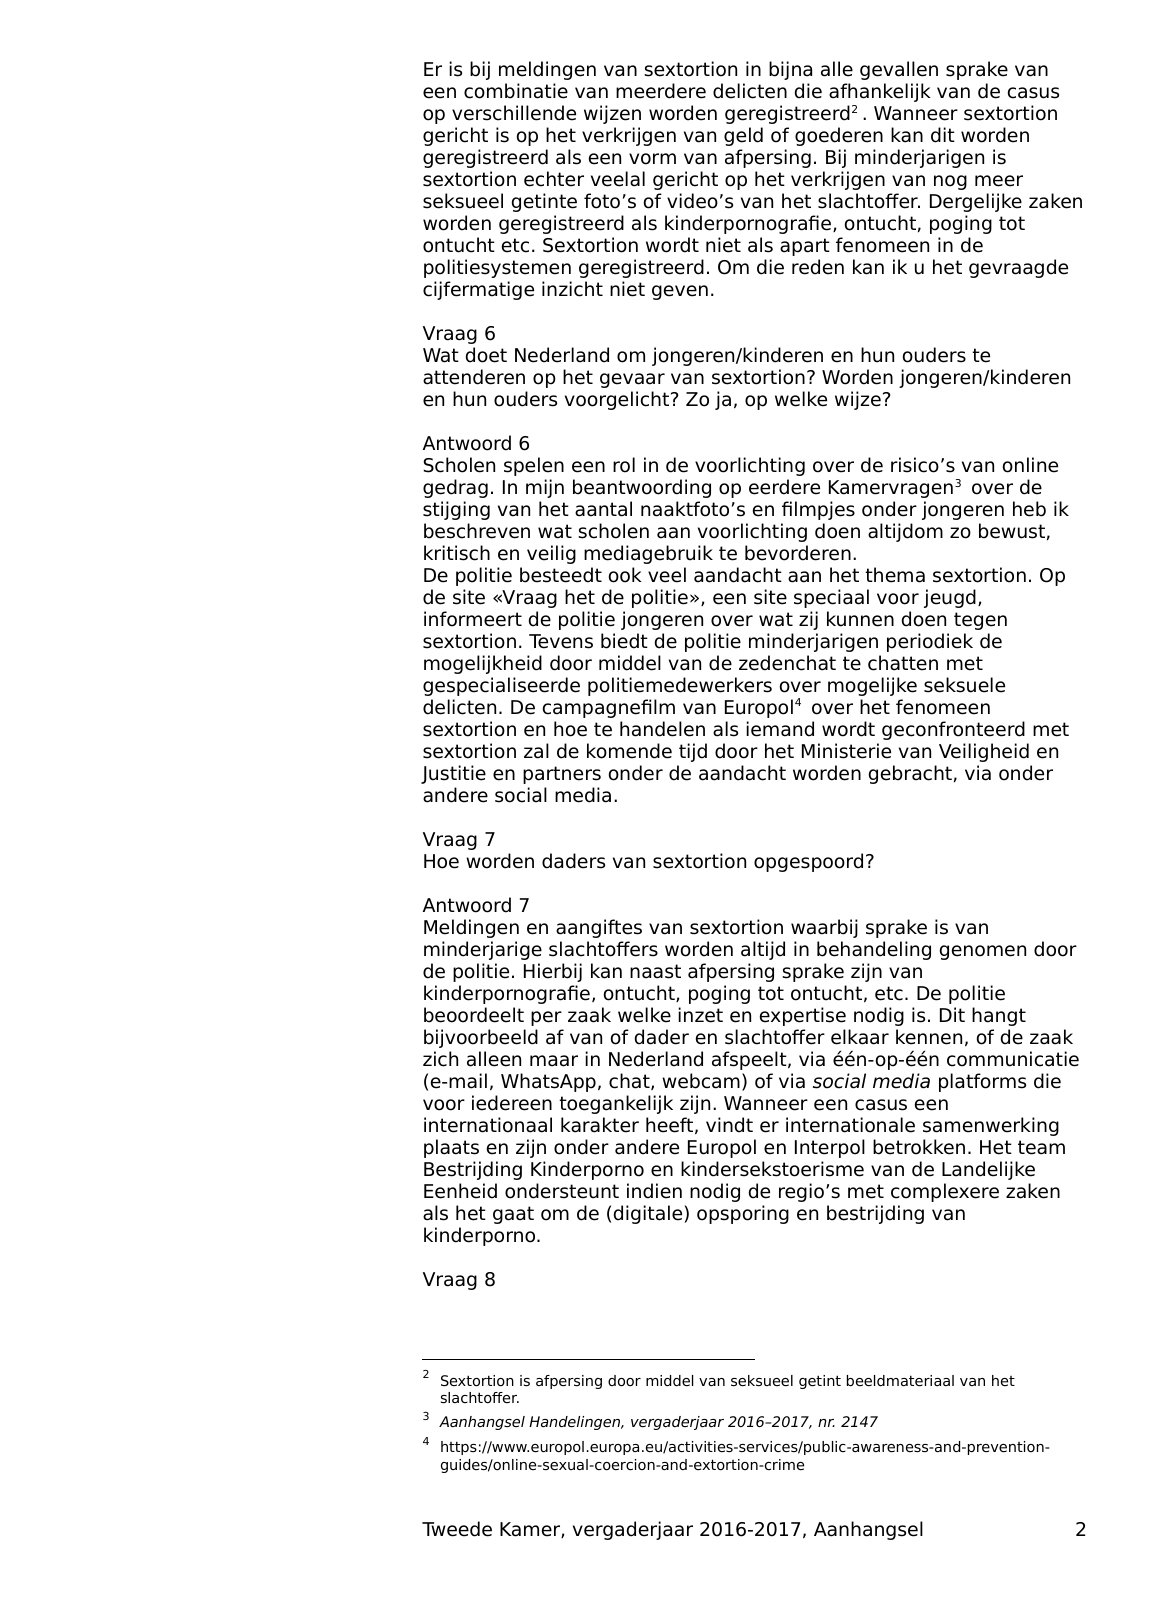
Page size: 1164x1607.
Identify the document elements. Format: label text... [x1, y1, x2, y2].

text Vraag 6 [422, 323, 1087, 345]
text Hoe worden daders van sextortion opgespoord? [422, 851, 1087, 873]
text Aanhangsel Handelingen, vergaderjaar 2016–2017, nr. 2147 [422, 1410, 1087, 1432]
text https://www.europol.europa.eu/activities-services/public-awareness-and-prevention-guides/online-sexual-coercion-and-extortion-crime [422, 1435, 1087, 1474]
text Antwoord 6 [422, 433, 1087, 455]
text De politie besteedt ook veel aandacht aan het thema sextortion. Op de site «Vraag het de politie», een site speciaal voor jeugd, informeert de politie jongeren over wat zij kunnen doen tegen sextortion. Tevens biedt de politie minderjarigen periodiek de mogelijkheid door middel van de zedenchat te chatten met gespecialiseerde politiemedewerkers over mogelijke seksuele delicten. De campagnefilm van Europol over het fenomeen sextortion en hoe te handelen als iemand wordt geconfronteerd met sextortion zal de komende tijd door het Ministerie van Veiligheid en Justitie en partners onder de aandacht worden gebracht, via onder andere social media. [422, 565, 1087, 807]
text Sextortion is afpersing door middel van seksueel getint beeldmateriaal van het slachtoffer. [422, 1368, 1087, 1407]
text Wat doet Nederland om jongeren/kinderen en hun ouders te attenderen op het gevaar van sextortion? Worden jongeren/kinderen en hun ouders voorgelicht? Zo ja, op welke wijze? [422, 345, 1087, 411]
text Meldingen en aangiftes van sextortion waarbij sprake is van minderjarige slachtoffers worden altijd in behandeling genomen door de politie. Hierbij kan naast afpersing sprake zijn van kinderpornografie, ontucht, poging tot ontucht, etc. De politie beoordeelt per zaak welke inzet en expertise nodig is. Dit hangt bijvoorbeeld af van of dader en slachtoffer elkaar kennen, of de zaak zich alleen maar in Nederland afspeelt, via één-op-één communicatie (e-mail, WhatsApp, chat, webcam) of via social media platforms die voor iedereen toegankelijk zijn. Wanneer een casus een internationaal karakter heeft, vindt er internationale samenwerking plaats en zijn onder andere Europol en Interpol betrokken. Het team Bestrijding Kinderporno en kindersekstoerisme van de Landelijke Eenheid ondersteunt indien nodig de regio’s met complexere zaken als het gaat om de (digitale) opsporing en bestrijding van kinderporno. [422, 917, 1087, 1247]
text Vraag 7 [422, 829, 1087, 851]
text Scholen spelen een rol in de voorlichting over de risico’s van online gedrag. In mijn beantwoording op eerdere Kamervragen over de stijging van het aantal naaktfoto’s en filmpjes onder jongeren heb ik beschreven wat scholen aan voorlichting doen altijdom zo bewust, kritisch en veilig mediagebruik te bevorderen. [422, 455, 1087, 565]
text Antwoord 7 [422, 895, 1087, 917]
text Vraag 8 [422, 1269, 1087, 1291]
text Er is bij meldingen van sextortion in bijna alle gevallen sprake van een combinatie van meerdere delicten die afhankelijk van de casus op verschillende wijzen worden geregistreerd. Wanneer sextortion gericht is op het verkrijgen van geld of goederen kan dit worden geregistreerd als een vorm van afpersing. Bij minderjarigen is sextortion echter veelal gericht op het verkrijgen van nog meer seksueel getinte foto’s of video’s van het slachtoffer. Dergelijke zaken worden geregistreerd als kinderpornografie, ontucht, poging tot ontucht etc. Sextortion wordt niet als apart fenomeen in de politiesystemen geregistreerd. Om die reden kan ik u het gevraagde cijfermatige inzicht niet geven. [422, 59, 1087, 301]
